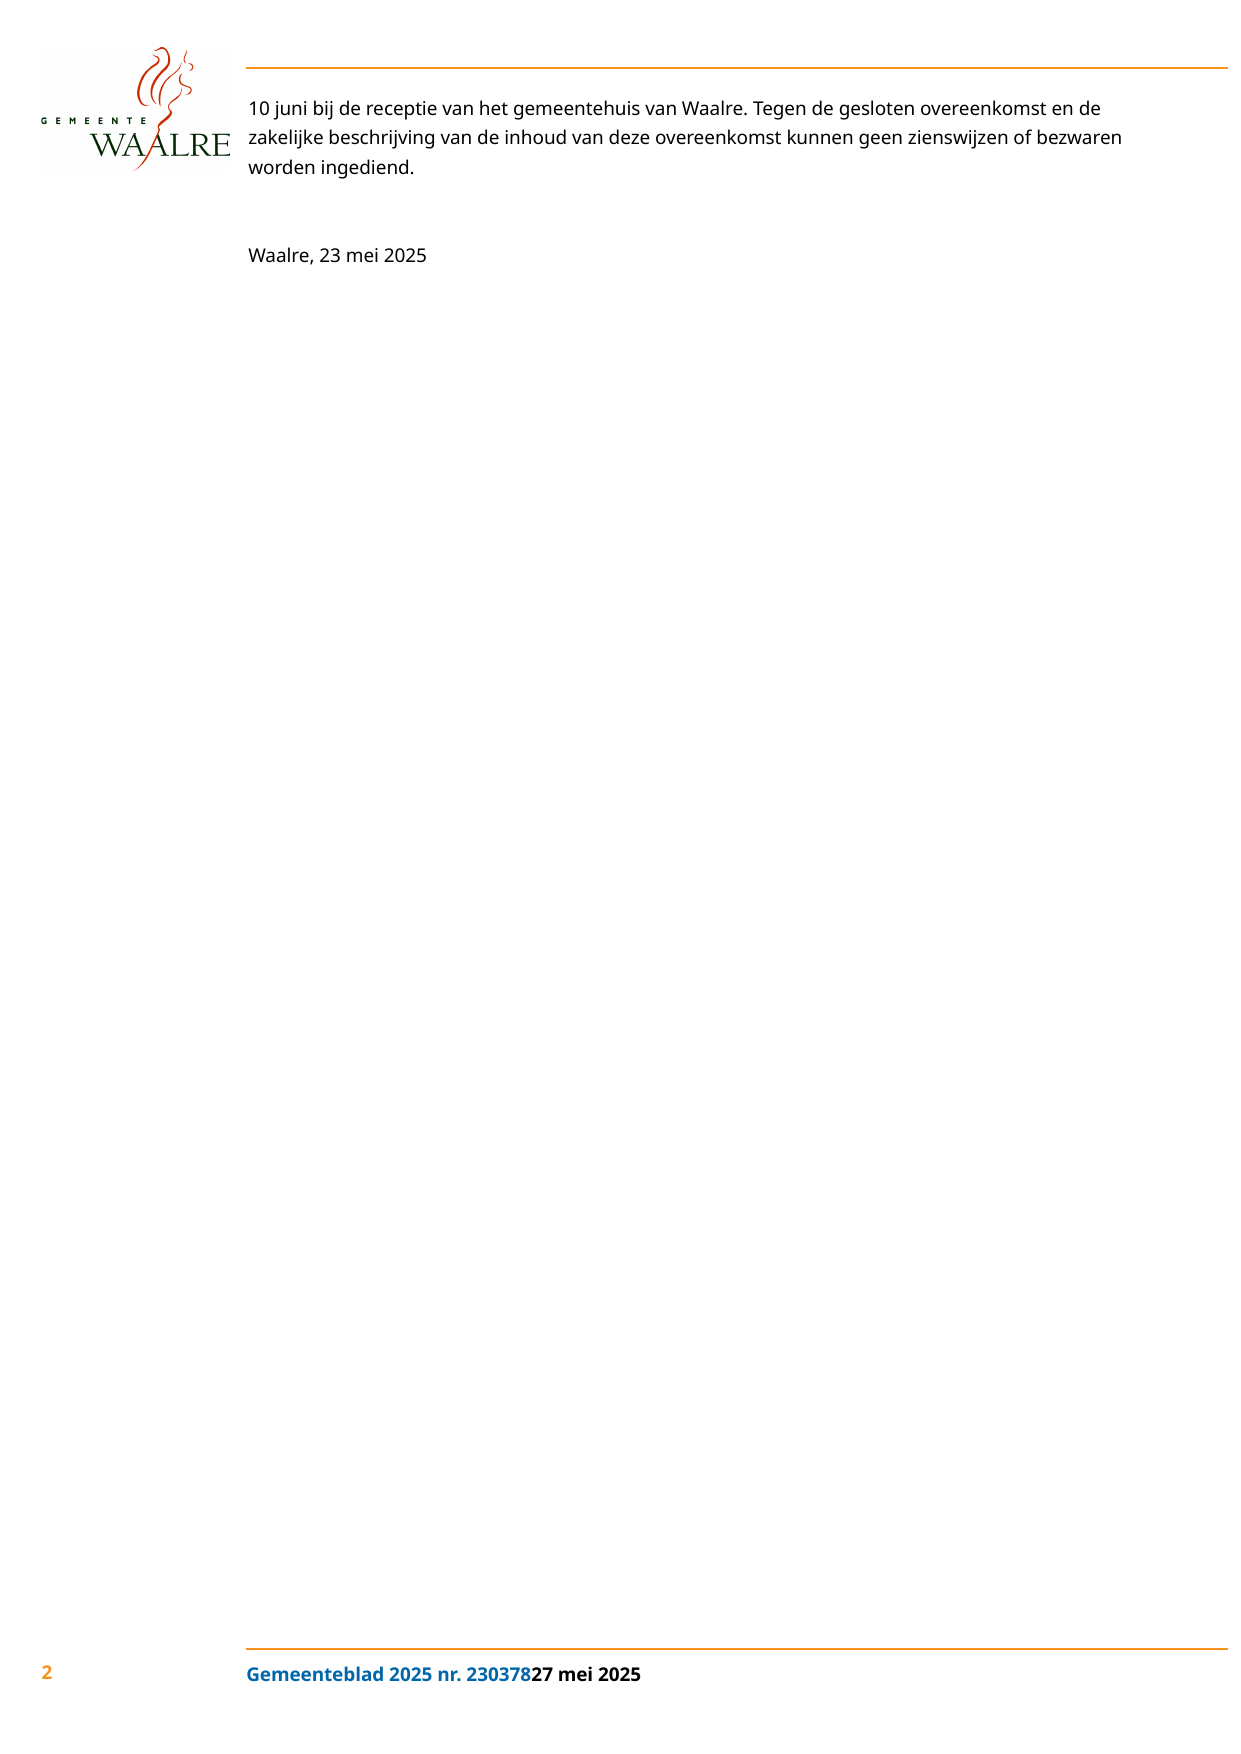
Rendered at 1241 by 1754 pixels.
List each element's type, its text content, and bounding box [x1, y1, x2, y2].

picture [41, 47, 231, 172]
text 10 juni bij de receptie van het gemeentehuis van Waalre. Tegen de gesloten overeenkomst en de zakelijke beschrijving van de inhoud van deze overeenkomst kunnen geen zienswijzen of bezwaren worden ingediend. [248, 95, 1152, 180]
text Waalre, 23 mei 2025 [248, 243, 1152, 268]
